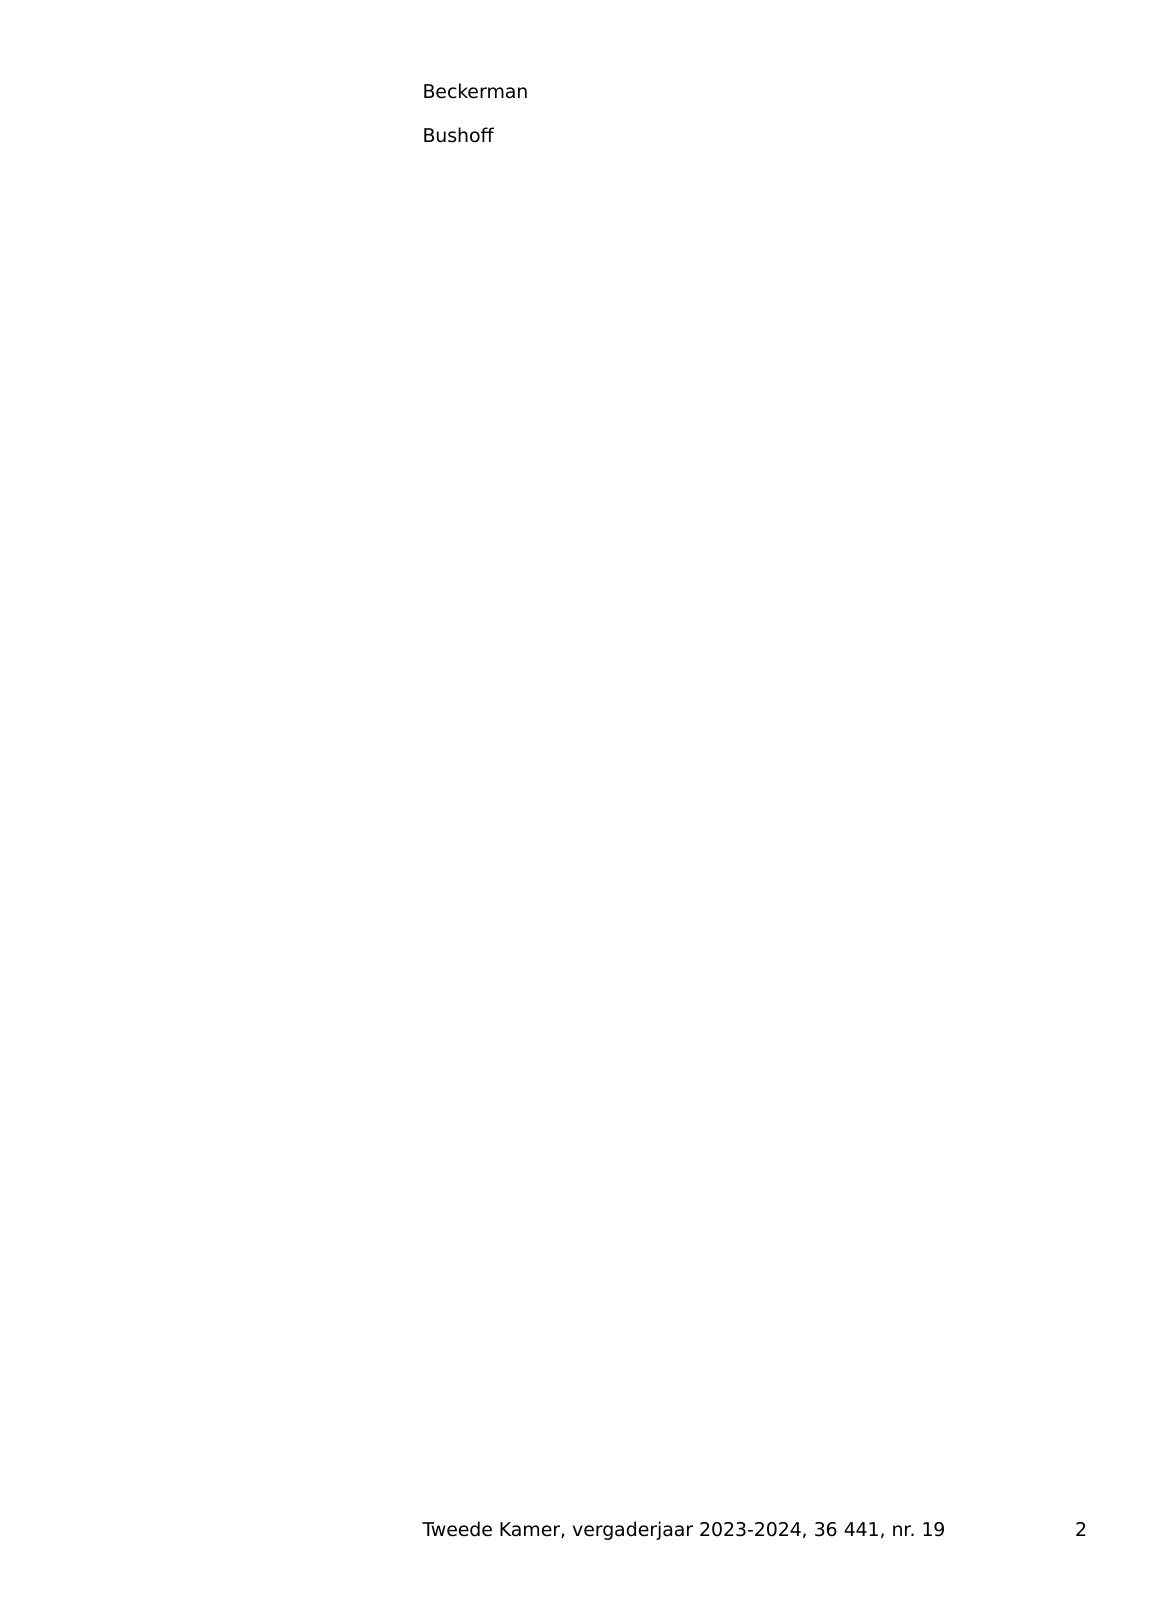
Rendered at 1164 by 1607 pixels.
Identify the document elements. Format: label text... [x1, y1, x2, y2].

text Beckerman Bushoff [422, 59, 1087, 147]
